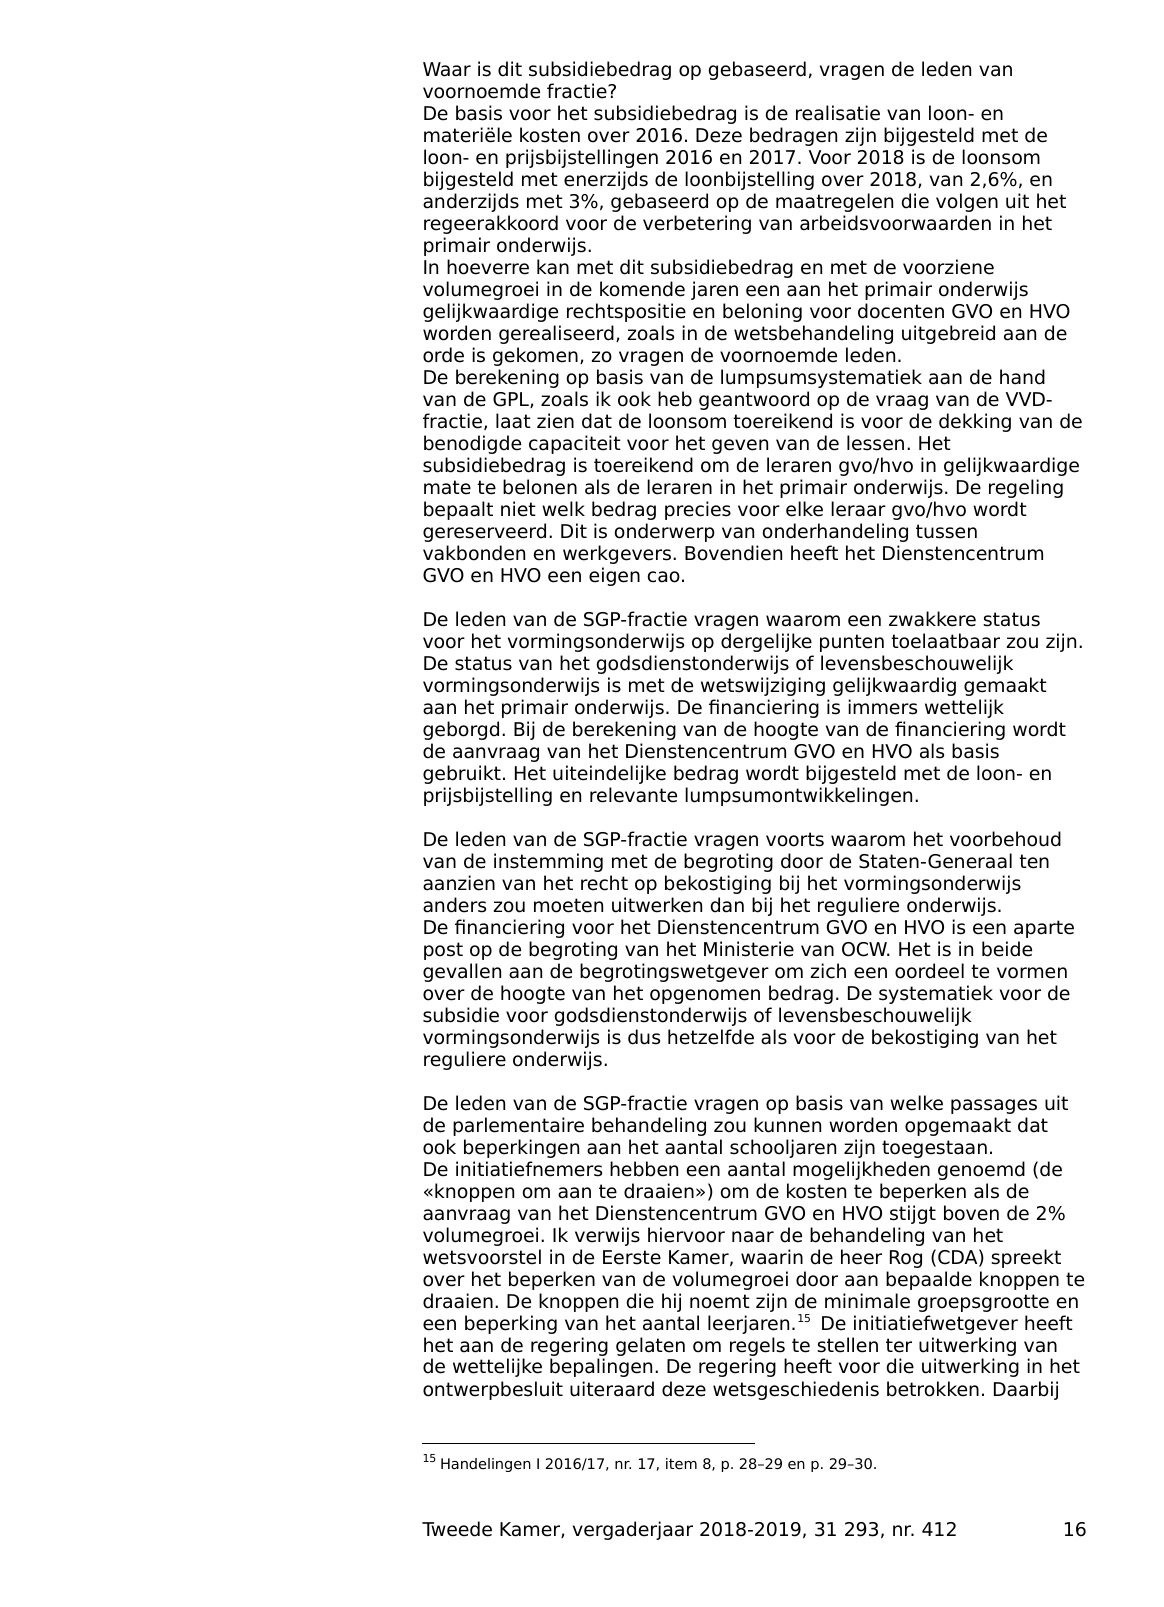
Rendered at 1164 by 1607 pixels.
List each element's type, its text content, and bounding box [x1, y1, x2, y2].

text De leden van de SGP-fractie vragen waarom een zwakkere status voor het vormingsonderwijs op dergelijke punten toelaatbaar zou zijn. [422, 609, 1087, 653]
text De status van het godsdienstonderwijs of levensbeschouwelijk vormingsonderwijs is met de wetswijziging gelijkwaardig gemaakt aan het primair onderwijs. De financiering is immers wettelijk geborgd. Bij de berekening van de hoogte van de financiering wordt de aanvraag van het Dienstencentrum GVO en HVO als basis gebruikt. Het uiteindelijke bedrag wordt bijgesteld met de loon- en prijsbijstelling en relevante lumpsumontwikkelingen. [422, 653, 1087, 807]
text De basis voor het subsidiebedrag is de realisatie van loon- en materiële kosten over 2016. Deze bedragen zijn bijgesteld met de loon- en prijsbijstellingen 2016 en 2017. Voor 2018 is de loonsom bijgesteld met enerzijds de loonbijstelling over 2018, van 2,6%, en anderzijds met 3%, gebaseerd op de maatregelen die volgen uit het regeerakkoord voor de verbetering van arbeidsvoorwaarden in het primair onderwijs. [422, 103, 1087, 257]
text In hoeverre kan met dit subsidiebedrag en met de voorziene volumegroei in de komende jaren een aan het primair onderwijs gelijkwaardige rechtspositie en beloning voor docenten GVO en HVO worden gerealiseerd, zoals in de wetsbehandeling uitgebreid aan de orde is gekomen, zo vragen de voornoemde leden. [422, 257, 1087, 367]
text De financiering voor het Dienstencentrum GVO en HVO is een aparte post op de begroting van het Ministerie van OCW. Het is in beide gevallen aan de begrotingswetgever om zich een oordeel te vormen over de hoogte van het opgenomen bedrag. De systematiek voor de subsidie voor godsdienstonderwijs of levensbeschouwelijk vormingsonderwijs is dus hetzelfde als voor de bekostiging van het reguliere onderwijs. [422, 917, 1087, 1071]
text De leden van de SGP-fractie vragen voorts waarom het voorbehoud van de instemming met de begroting door de Staten-Generaal ten aanzien van het recht op bekostiging bij het vormingsonderwijs anders zou moeten uitwerken dan bij het reguliere onderwijs. [422, 829, 1087, 917]
text De berekening op basis van de lumpsumsystematiek aan de hand van de GPL, zoals ik ook heb geantwoord op de vraag van de VVD-fractie, laat zien dat de loonsom toereikend is voor de dekking van de benodigde capaciteit voor het geven van de lessen. Het subsidiebedrag is toereikend om de leraren gvo/hvo in gelijkwaardige mate te belonen als de leraren in het primair onderwijs. De regeling bepaalt niet welk bedrag precies voor elke leraar gvo/hvo wordt gereserveerd. Dit is onderwerp van onderhandeling tussen vakbonden en werkgevers. Bovendien heeft het Dienstencentrum GVO en HVO een eigen cao. [422, 367, 1087, 587]
text De leden van de SGP-fractie vragen op basis van welke passages uit de parlementaire behandeling zou kunnen worden opgemaakt dat ook beperkingen aan het aantal schooljaren zijn toegestaan. [422, 1093, 1087, 1159]
text Handelingen I 2016/17, nr. 17, item 8, p. 28–29 en p. 29–30. [422, 1452, 1087, 1474]
text Waar is dit subsidiebedrag op gebaseerd, vragen de leden van voornoemde fractie? [422, 59, 1087, 103]
text De initiatiefnemers hebben een aantal mogelijkheden genoemd (de «knoppen om aan te draaien») om de kosten te beperken als de aanvraag van het Dienstencentrum GVO en HVO stijgt boven de 2% volumegroei. Ik verwijs hiervoor naar de behandeling van het wetsvoorstel in de Eerste Kamer, waarin de heer Rog (CDA) spreekt over het beperken van de volumegroei door aan bepaalde knoppen te draaien. De knoppen die hij noemt zijn de minimale groepsgrootte en een beperking van het aantal leerjaren. De initiatiefwetgever heeft het aan de regering gelaten om regels te stellen ter uitwerking van de wettelijke bepalingen. De regering heeft voor die uitwerking in het ontwerpbesluit uiteraard deze wetsgeschiedenis betrokken. Daarbij [422, 1159, 1087, 1400]
